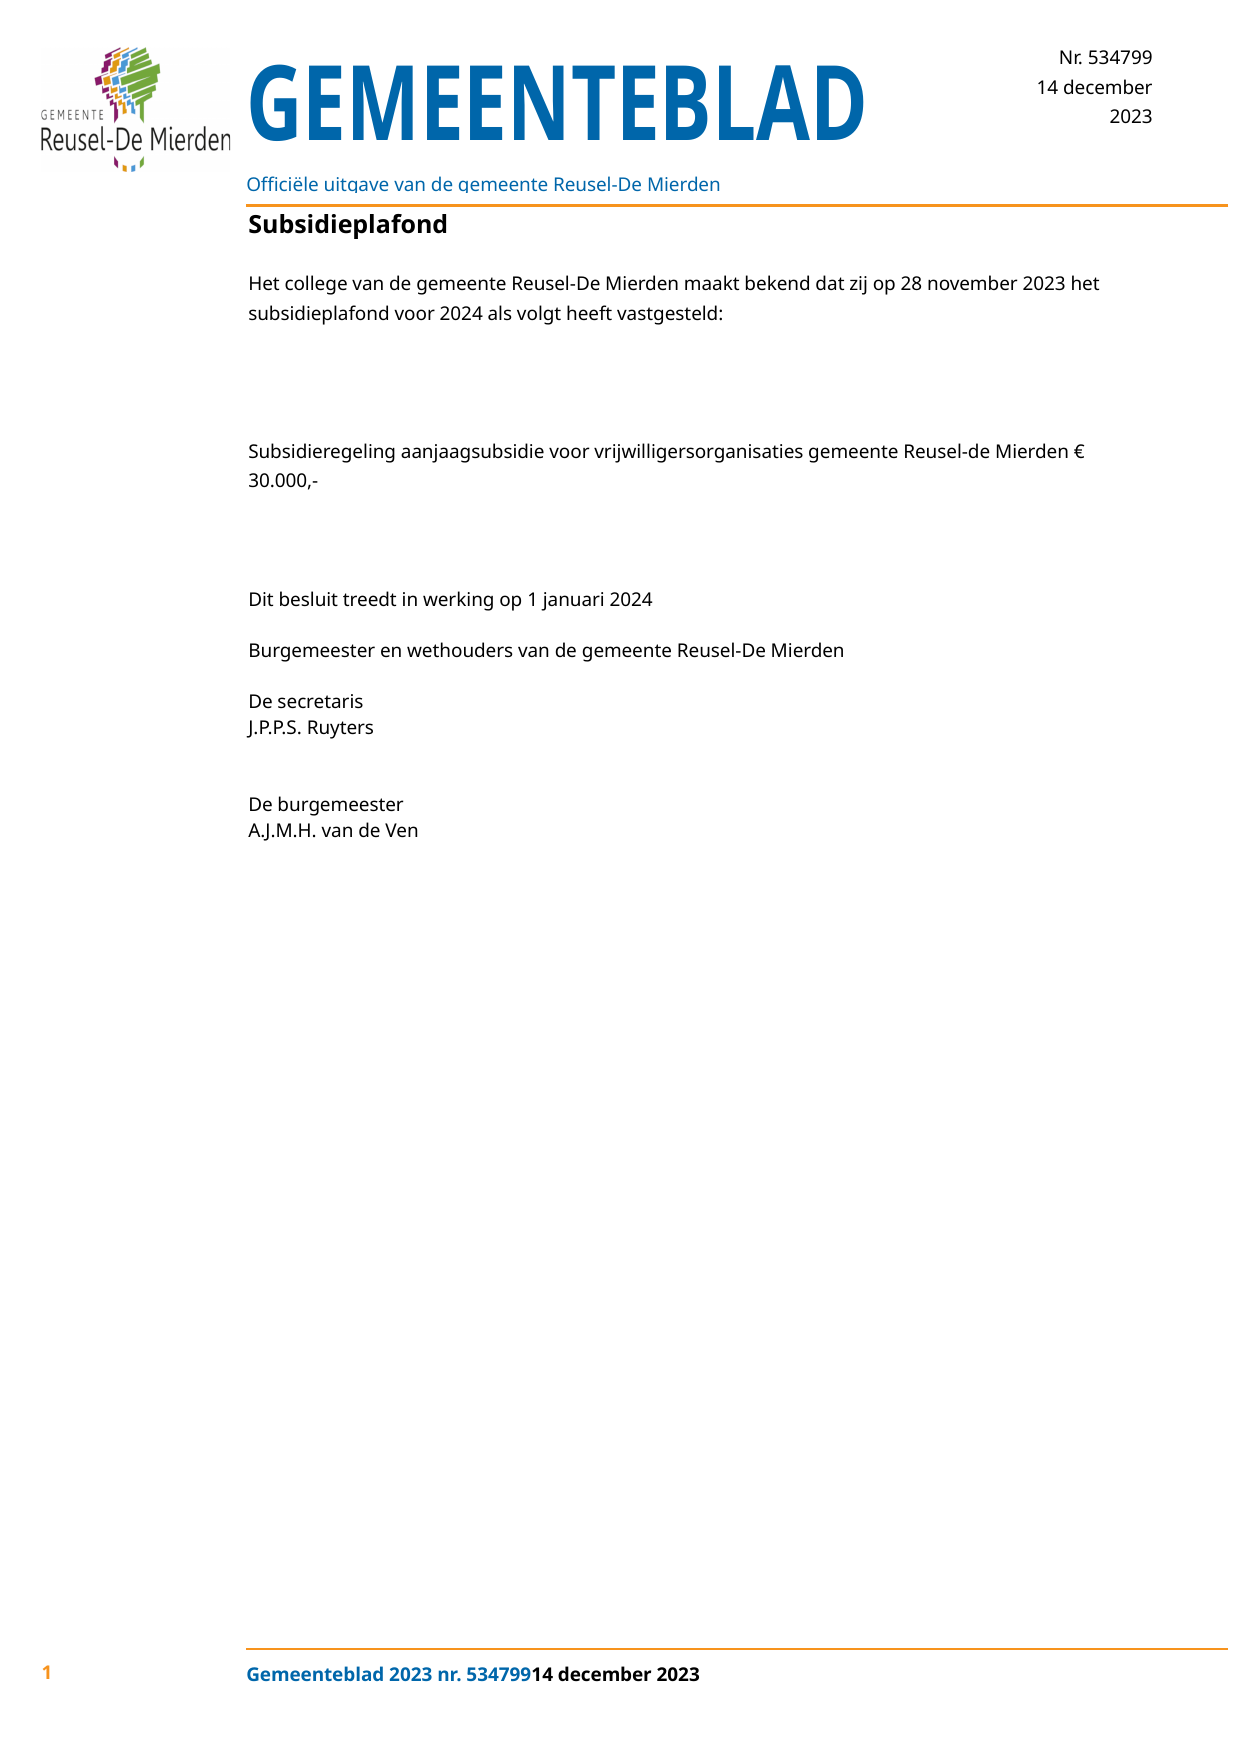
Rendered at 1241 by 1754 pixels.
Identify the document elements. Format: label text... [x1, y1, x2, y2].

text Burgemeester en wethouders van de gemeente Reusel-De Mierden [248, 637, 1152, 663]
text J.P.P.S. Ruyters [248, 714, 1152, 740]
text Dit besluit treedt in werking op 1 januari 2024 [248, 586, 1152, 612]
text De burgemeester [248, 792, 1152, 817]
text Het college van de gemeente Reusel-De Mierden maakt bekend dat zij op 28 november 2023 het subsidieplafond voor 2024 als volgt heeft vastgesteld: [248, 270, 1152, 326]
picture [41, 47, 231, 172]
text De secretaris [248, 689, 1152, 714]
text Subsidieplafond [248, 207, 1152, 241]
text A.J.M.H. van de Ven [248, 817, 1152, 843]
text Subsidieregeling aanjaagsubsidie voor vrijwilligersorganisaties gemeente Reusel-de Mierden € 30.000,- [248, 438, 1152, 493]
